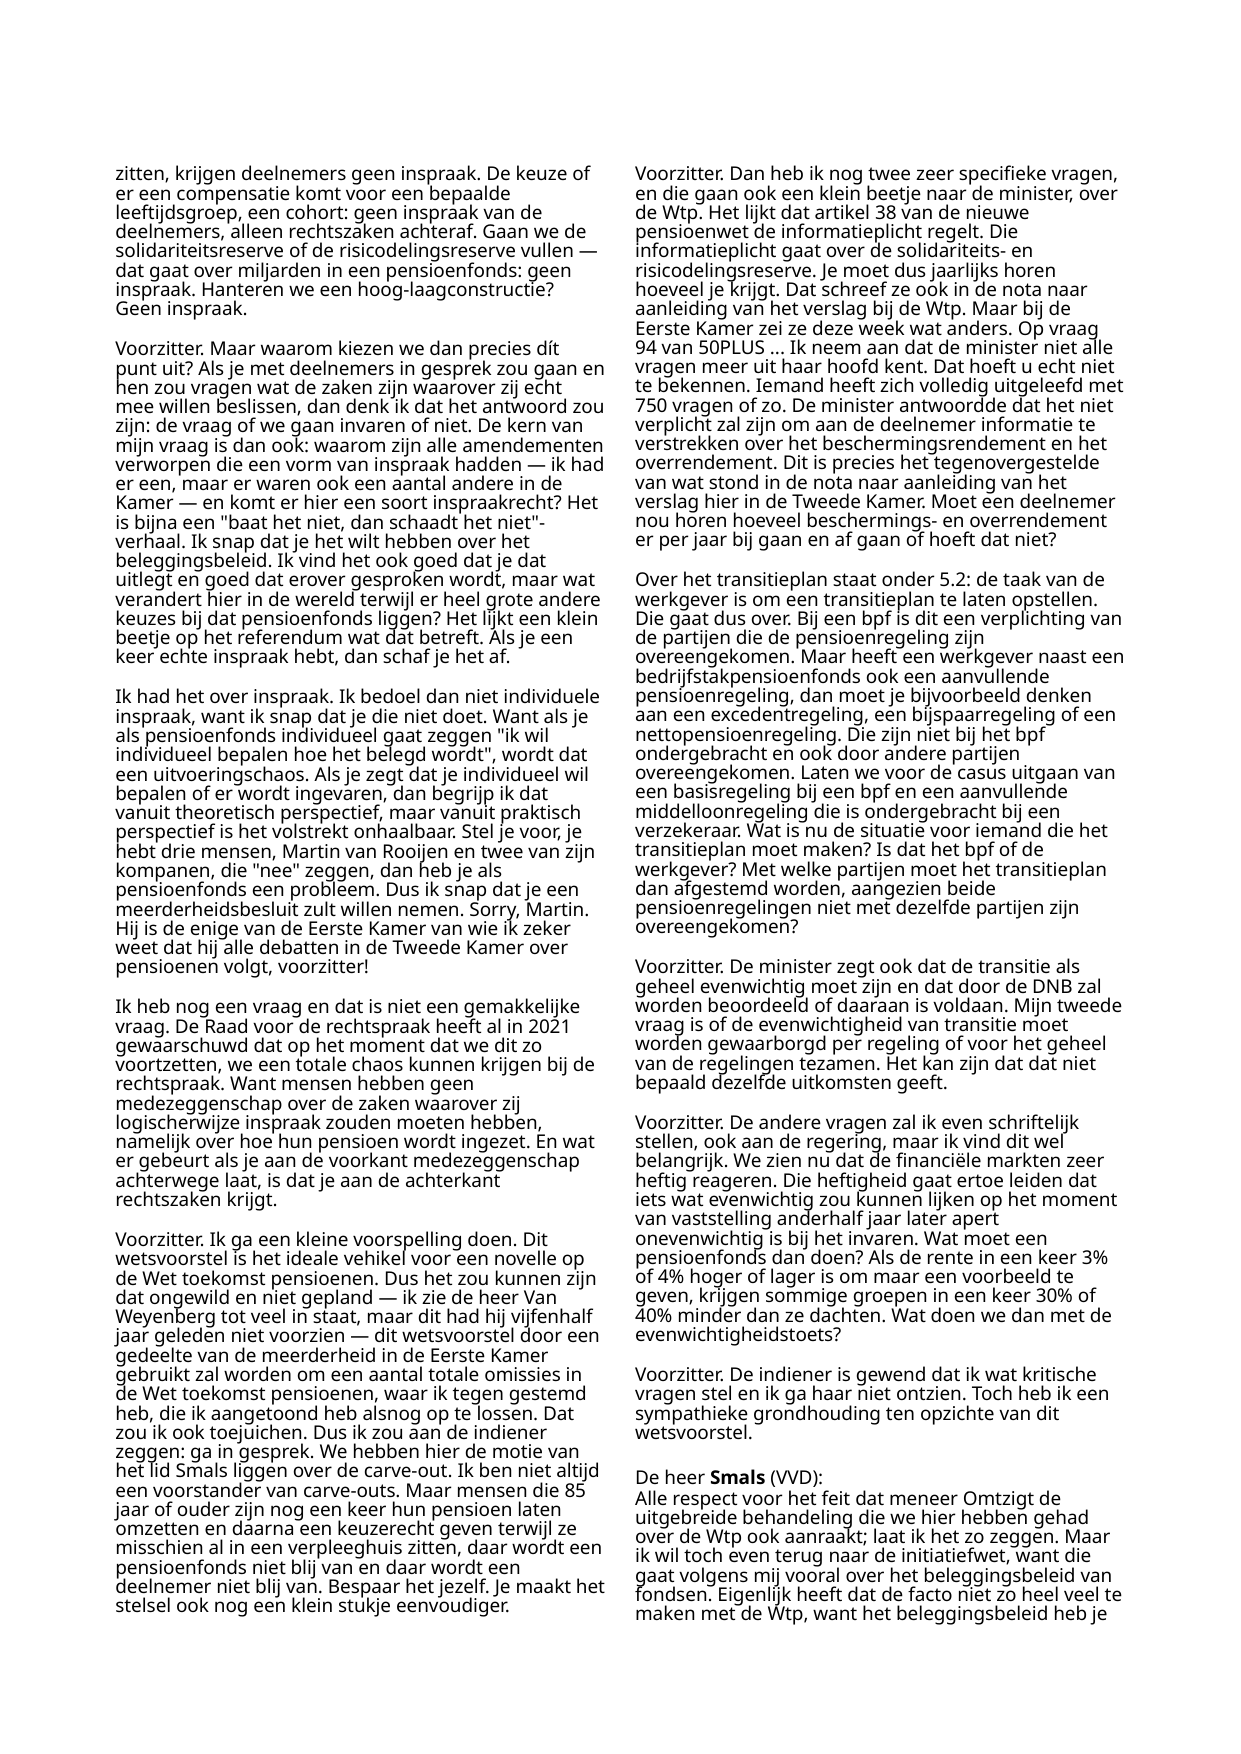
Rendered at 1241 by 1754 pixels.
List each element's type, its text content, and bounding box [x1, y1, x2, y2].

text Voorzitter. Dan heb ik nog twee zeer specifieke vragen, en die gaan ook een klein beetje naar de minister, over de Wtp. Het lijkt dat artikel 38 van de nieuwe pensioenwet de informatieplicht regelt. Die informatieplicht gaat over de solidariteits- en risicodelingsreserve. Je moet dus jaarlijks horen hoeveel je krijgt. Dat schreef ze ook in de nota naar aanleiding van het verslag bij de Wtp. Maar bij de Eerste Kamer zei ze deze week wat anders. Op vraag 94 van 50PLUS ... Ik neem aan dat de minister niet alle vragen meer uit haar hoofd kent. Dat hoeft u echt niet te bekennen. Iemand heeft zich volledig uitgeleefd met 750 vragen of zo. De minister antwoordde dat het niet verplicht zal zijn om aan de deelnemer informatie te verstrekken over het beschermingsrendement en het overrendement. Dit is precies het tegenovergestelde van wat stond in de nota naar aanleiding van het verslag hier in de Tweede Kamer. Moet een deelnemer nou horen hoeveel beschermings- en overrendement er per jaar bij gaan en af gaan of hoeft dat niet? [635, 165, 1125, 551]
text Voorzitter. Maar waarom kiezen we dan precies dít punt uit? Als je met deelnemers in gesprek zou gaan en hen zou vragen wat de zaken zijn waarover zij echt mee willen beslissen, dan denk ik dat het antwoord zou zijn: de vraag of we gaan invaren of niet. De kern van mijn vraag is dan ook: waarom zijn alle amendementen verworpen die een vorm van inspraak hadden — ik had er een, maar er waren ook een aantal andere in de Kamer — en komt er hier een soort inspraakrecht? Het is bijna een "baat het niet, dan schaadt het niet"-verhaal. Ik snap dat je het wilt hebben over het beleggingsbeleid. Ik vind het ook goed dat je dat uitlegt en goed dat erover gesproken wordt, maar wat verandert hier in de wereld terwijl er heel grote andere keuzes bij dat pensioenfonds liggen? Het lijkt een klein beetje op het referendum wat dat betreft. Als je een keer echte inspraak hebt, dan schaf je het af. [115, 340, 605, 668]
text Voorzitter. Ik ga een kleine voorspelling doen. Dit wetsvoorstel is het ideale vehikel voor een novelle op de Wet toekomst pensioenen. Dus het zou kunnen zijn dat ongewild en niet gepland — ik zie de heer Van Weyenberg tot veel in staat, maar dit had hij vijfenhalf jaar geleden niet voorzien — dit wetsvoorstel door een gedeelte van de meerderheid in de Eerste Kamer gebruikt zal worden om een aantal totale omissies in de Wet toekomst pensioenen, waar ik tegen gestemd heb, die ik aangetoond heb alsnog op te lossen. Dat zou ik ook toejuichen. Dus ik zou aan de indiener zeggen: ga in gesprek. We hebben hier de motie van het lid Smals liggen over de carve-out. Ik ben niet altijd een voorstander van carve-outs. Maar mensen die 85 jaar of ouder zijn nog een keer hun pensioen laten omzetten en daarna een keuzerecht geven terwijl ze misschien al in een verpleeghuis zitten, daar wordt een pensioenfonds niet blij van en daar wordt een deelnemer niet blij van. Bespaar het jezelf. Je maakt het stelsel ook nog een klein stukje eenvoudiger. [115, 1231, 605, 1616]
text Alle respect voor het feit dat meneer Omtzigt de uitgebreide behandeling die we hier hebben gehad over de Wtp ook aanraakt; laat ik het zo zeggen. Maar ik wil toch even terug naar de initiatiefwet, want die gaat volgens mij vooral over het beleggingsbeleid van fondsen. Eigenlijk heeft dat de facto niet zo heel veel te maken met de Wtp, want het beleggingsbeleid heb je [635, 1489, 1125, 1624]
text Ik had het over inspraak. Ik bedoel dan niet individuele inspraak, want ik snap dat je die niet doet. Want als je als pensioenfonds individueel gaat zeggen "ik wil individueel bepalen hoe het belegd wordt", wordt dat een uitvoeringschaos. Als je zegt dat je individueel wil bepalen of er wordt ingevaren, dan begrijp ik dat vanuit theoretisch perspectief, maar vanuit praktisch perspectief is het volstrekt onhaalbaar. Stel je voor, je hebt drie mensen, Martin van Rooijen en twee van zijn kompanen, die "nee" zeggen, dan heb je als pensioenfonds een probleem. Dus ik snap dat je een meerderheidsbesluit zult willen nemen. Sorry, Martin. Hij is de enige van de Eerste Kamer van wie ik zeker weet dat hij alle debatten in de Tweede Kamer over pensioenen volgt, voorzitter! [115, 688, 605, 978]
text Voorzitter. De andere vragen zal ik even schriftelijk stellen, ook aan de regering, maar ik vind dit wel belangrijk. We zien nu dat de financiële markten zeer heftig reageren. Die heftigheid gaat ertoe leiden dat iets wat evenwichtig zou kunnen lijken op het moment van vaststelling anderhalf jaar later apert onevenwichtig is bij het invaren. Wat moet een pensioenfonds dan doen? Als de rente in een keer 3% of 4% hoger of lager is om maar een voorbeeld te geven, krijgen sommige groepen in een keer 30% of 40% minder dan ze dachten. Wat doen we dan met de evenwichtigheidstoets? [635, 1114, 1125, 1345]
text Voorzitter. De indiener is gewend dat ik wat kritische vragen stel en ik ga haar niet ontzien. Toch heb ik een sympathieke grondhouding ten opzichte van dit wetsvoorstel. [635, 1366, 1125, 1443]
text zitten, krijgen deelnemers geen inspraak. De keuze of er een compensatie komt voor een bepaalde leeftijdsgroep, een cohort: geen inspraak van de deelnemers, alleen rechtszaken achteraf. Gaan we de solidariteitsreserve of de risicodelingsreserve vullen — dat gaat over miljarden in een pensioenfonds: geen inspraak. Hanteren we een hoog-laagconstructie? Geen inspraak. [115, 165, 605, 319]
text Voorzitter. De minister zegt ook dat de transitie als geheel evenwichtig moet zijn en dat door de DNB zal worden beoordeeld of daaraan is voldaan. Mijn tweede vraag is of de evenwichtigheid van transitie moet worden gewaarborgd per regeling of voor het geheel van de regelingen tezamen. Het kan zijn dat dat niet bepaald dezelfde uitkomsten geeft. [635, 958, 1125, 1093]
text Ik heb nog een vraag en dat is niet een gemakkelijke vraag. De Raad voor de rechtspraak heeft al in 2021 gewaarschuwd dat op het moment dat we dit zo voortzetten, we een totale chaos kunnen krijgen bij de rechtspraak. Want mensen hebben geen medezeggenschap over de zaken waarover zij logischerwijze inspraak zouden moeten hebben, namelijk over hoe hun pensioen wordt ingezet. En wat er gebeurt als je aan de voorkant medezeggenschap achterwege laat, is dat je aan de achterkant rechtszaken krijgt. [115, 998, 605, 1210]
text De heer Smals (VVD): [635, 1464, 1125, 1489]
text Over het transitieplan staat onder 5.2: de taak van de werkgever is om een transitieplan te laten opstellen. Die gaat dus over. Bij een bpf is dit een verplichting van de partijen die de pensioenregeling zijn overeengekomen. Maar heeft een werkgever naast een bedrijfstakpensioenfonds ook een aanvullende pensioenregeling, dan moet je bijvoorbeeld denken aan een excedentregeling, een bijspaarregeling of een nettopensioenregeling. Die zijn niet bij het bpf ondergebracht en ook door andere partijen overeengekomen. Laten we voor de casus uitgaan van een basisregeling bij een bpf en een aanvullende middelloonregeling die is ondergebracht bij een verzekeraar. Wat is nu de situatie voor iemand die het transitieplan moet maken? Is dat het bpf of de werkgever? Met welke partijen moet het transitieplan dan afgestemd worden, aangezien beide pensioenregelingen niet met dezelfde partijen zijn overeengekomen? [635, 571, 1125, 938]
